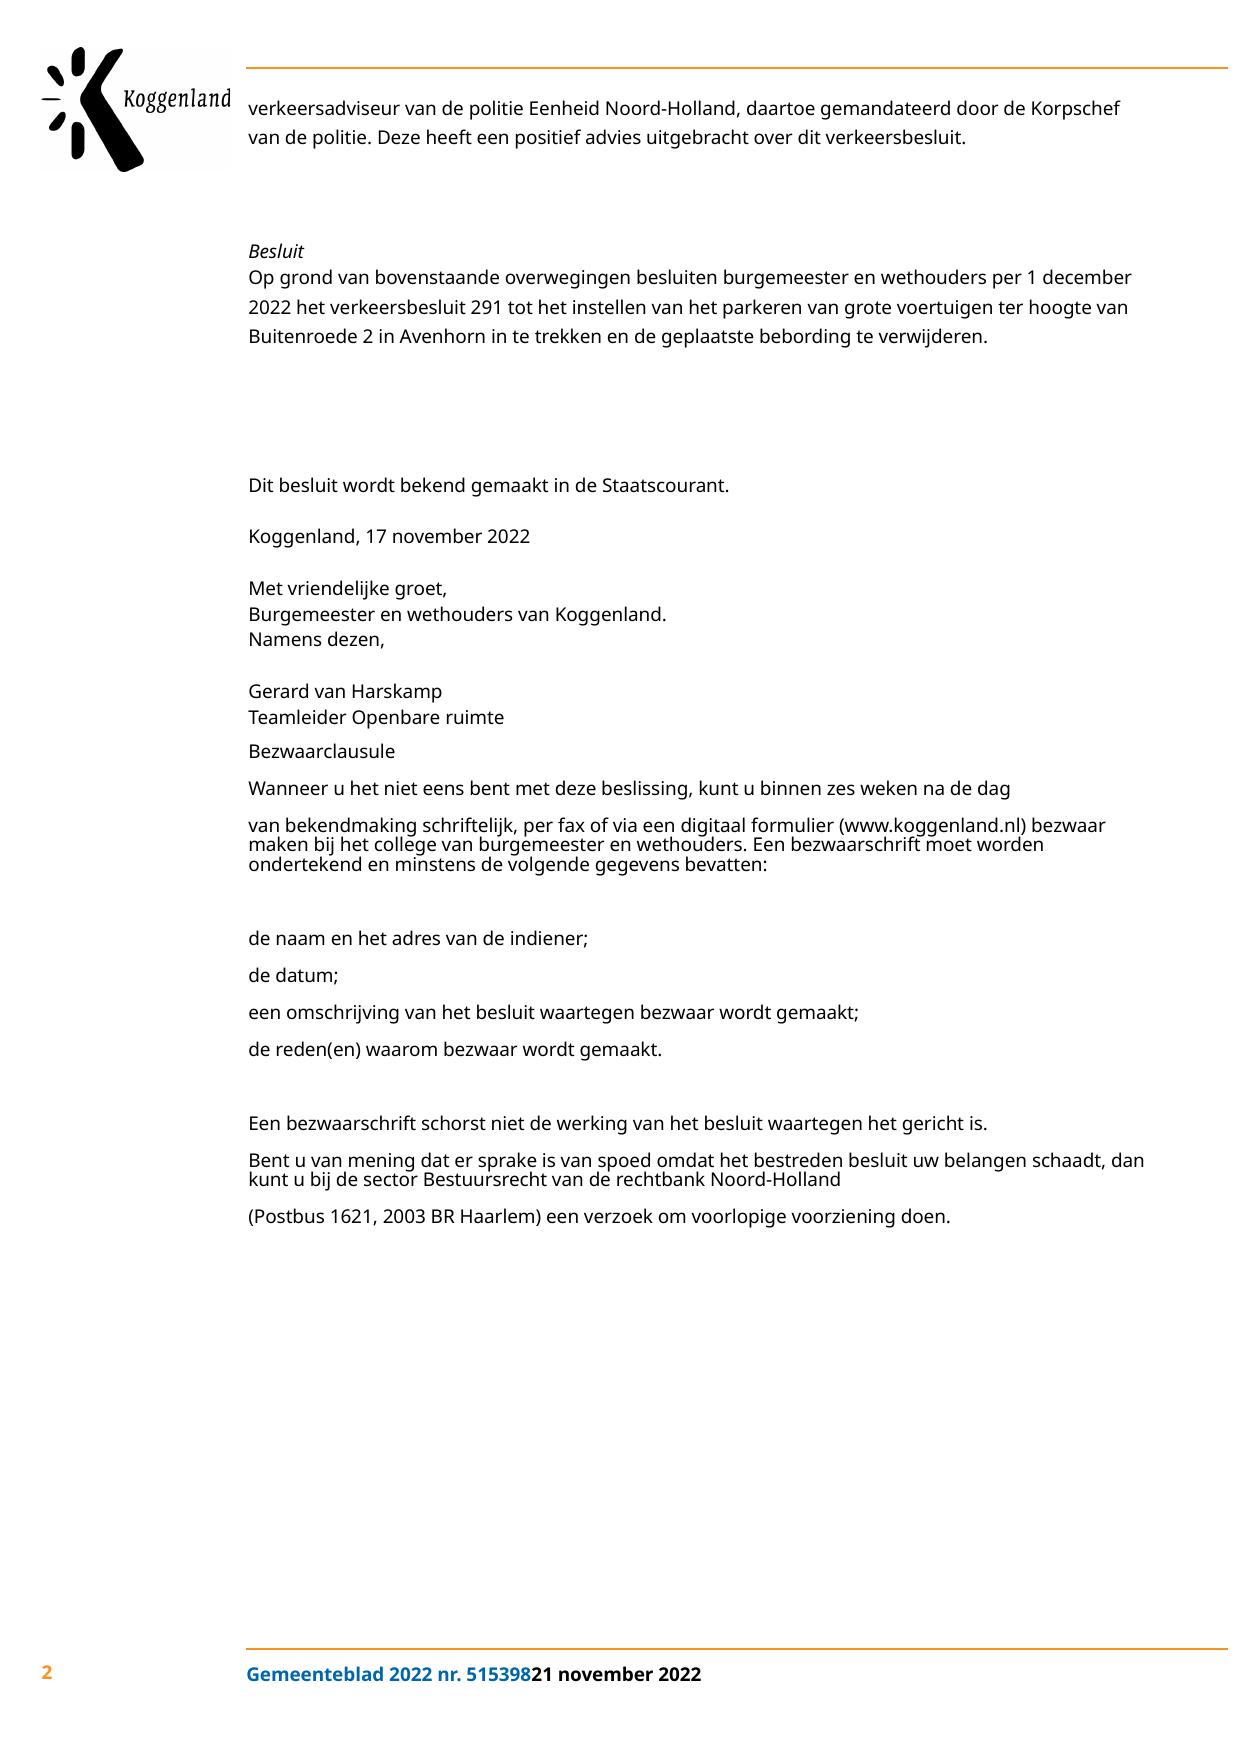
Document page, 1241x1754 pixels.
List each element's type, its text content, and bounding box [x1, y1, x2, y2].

picture [41, 47, 231, 172]
text Besluit [248, 239, 1152, 264]
text (Postbus 1621, 2003 BR Haarlem) een verzoek om voorlopige voorziening doen. [248, 1208, 1152, 1227]
text van bekendmaking schriftelijk, per fax of via een digitaal formulier (www.koggenland.nl) bezwaar maken bij het college van burgemeester en wethouders. Een bezwaarschrift moet worden ondertekend en minstens de volgende gegevens bevatten: [248, 817, 1152, 875]
text Een bezwaarschrift schorst niet de werking van het besluit waartegen het gericht is. [248, 1114, 1152, 1134]
text de reden(en) waarom bezwaar wordt gemaakt. [248, 1041, 1152, 1060]
text een omschrijving van het besluit waartegen bezwaar wordt gemaakt; [248, 1004, 1152, 1023]
text Wanneer u het niet eens bent met deze beslissing, kunt u binnen zes weken na de dag [248, 780, 1152, 799]
text Met vriendelijke groet, [248, 575, 1152, 601]
text Dit besluit wordt bekend gemaakt in de Staatscourant. [248, 472, 1152, 498]
text Bent u van mening dat er sprake is van spoed omdat het bestreden besluit uw belangen schaadt, dan kunt u bij de sector Bestuursrecht van de rechtbank Noord-Holland [248, 1152, 1152, 1190]
text Op grond van bovenstaande overwegingen besluiten burgemeester en wethouders per 1 december 2022 het verkeersbesluit 291 tot het instellen van het parkeren van grote voertuigen ter hoogte van Buitenroede 2 in Avenhorn in te trekken en de geplaatste bebording te verwijderen. [248, 264, 1152, 349]
text Burgemeester en wethouders van Koggenland. [248, 601, 1152, 627]
text Teamleider Openbare ruimte [248, 704, 1152, 729]
text de datum; [248, 967, 1152, 986]
text Bezwaarclausule [248, 743, 1152, 762]
text Namens dezen, [248, 627, 1152, 652]
text Koggenland, 17 november 2022 [248, 524, 1152, 549]
text verkeersadviseur van de politie Eenheid Noord-Holland, daartoe gemandateerd door de Korpschef van de politie. Deze heeft een positief advies uitgebracht over dit verkeersbesluit. [248, 95, 1152, 150]
text de naam en het adres van de indiener; [248, 930, 1152, 949]
text Gerard van Harskamp [248, 678, 1152, 704]
